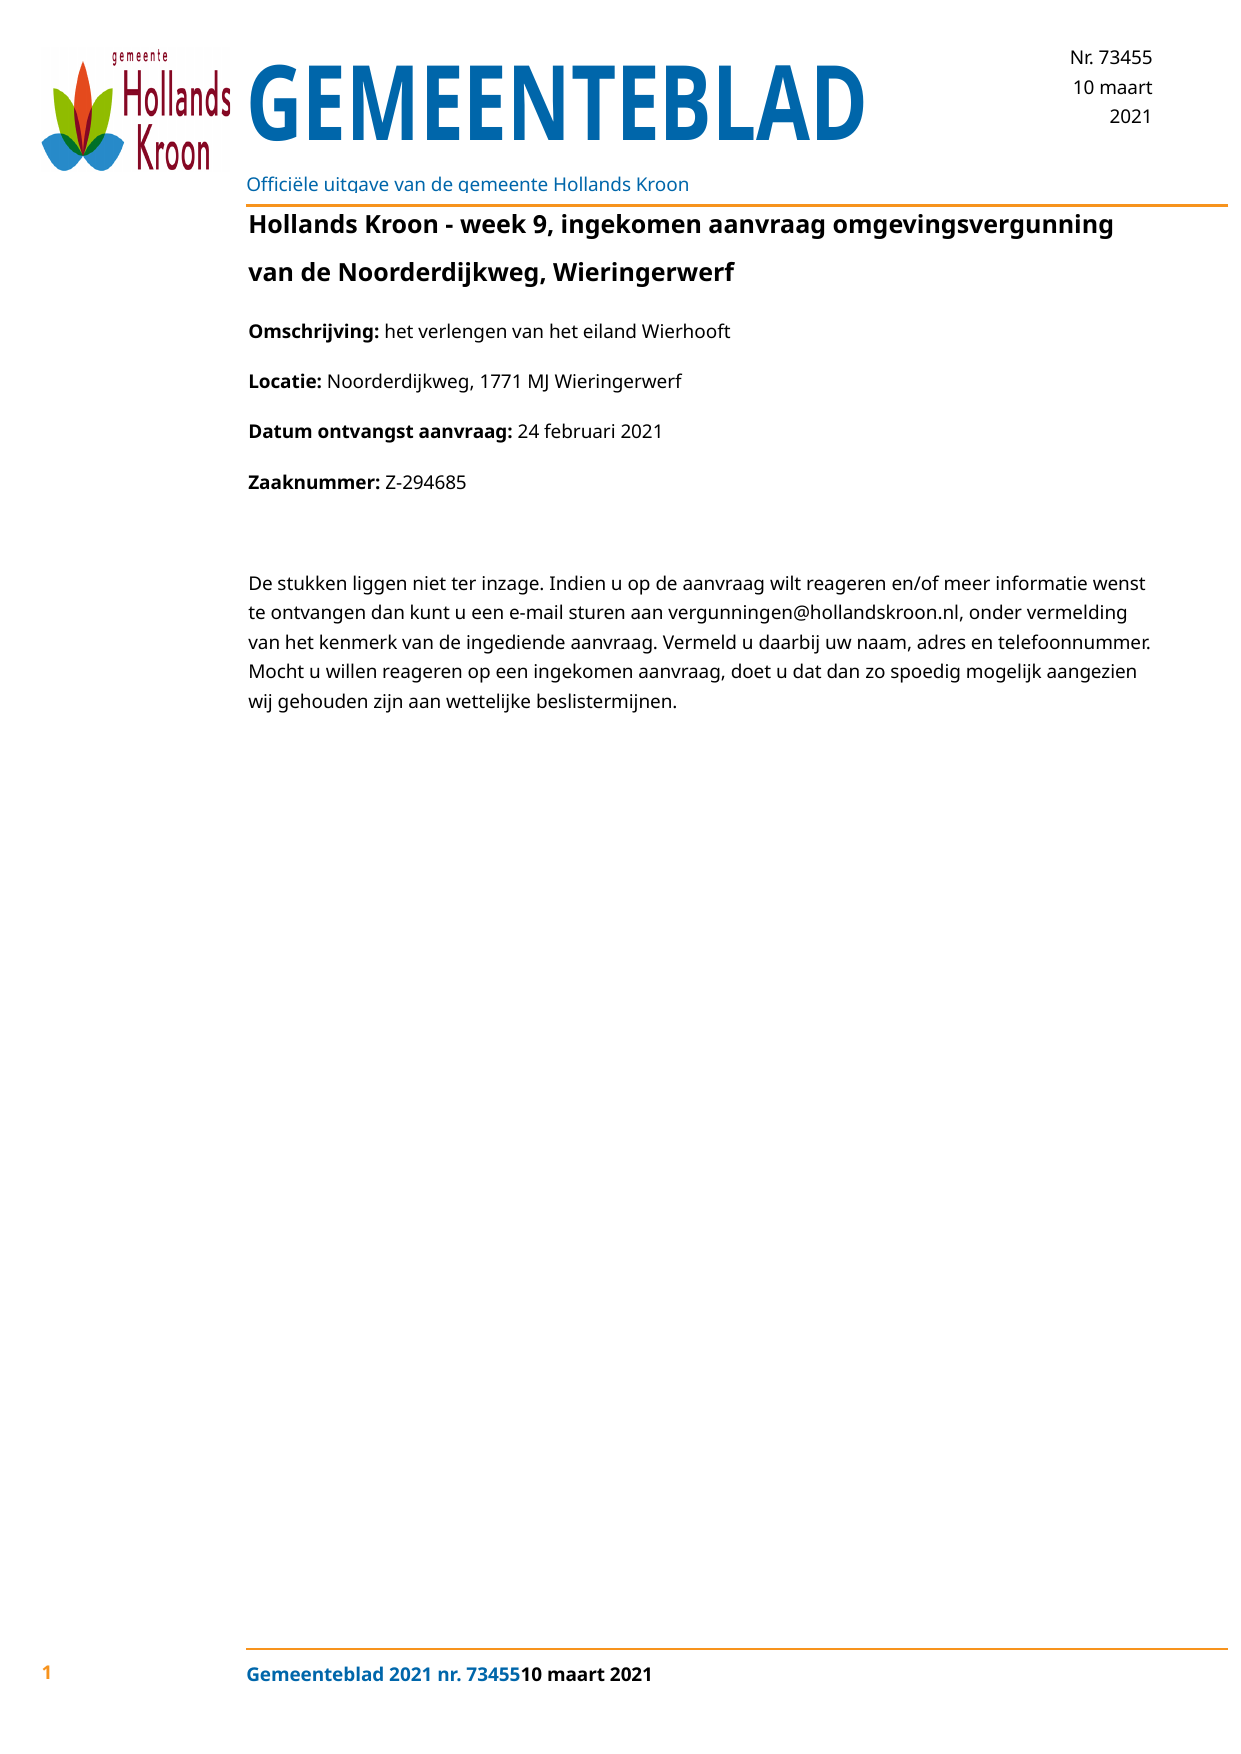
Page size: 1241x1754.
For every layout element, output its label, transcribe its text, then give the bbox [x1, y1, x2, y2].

text Locatie: Noorderdijkweg, 1771 MJ Wieringerwerf [248, 368, 1152, 394]
text De stukken liggen niet ter inzage. Indien u op de aanvraag wilt reageren en/of meer informatie wenst te ontvangen dan kunt u een e-mail sturen aan vergunningen@hollandskroon.nl, onder vermelding van het kenmerk van de ingediende aanvraag. Vermeld u daarbij uw naam, adres en telefoonnummer. Mocht u willen reageren op een ingekomen aanvraag, doet u dat dan zo spoedig mogelijk aangezien wij gehouden zijn aan wettelijke beslistermijnen. [248, 570, 1152, 714]
picture [41, 47, 231, 172]
text Hollands Kroon - week 9, ingekomen aanvraag omgevingsvergunning van de Noorderdijkweg, Wieringerwerf [248, 207, 1152, 288]
text Omschrijving: het verlengen van het eiland Wierhooft [248, 318, 1152, 344]
text Datum ontvangst aanvraag: 24 februari 2021 [248, 419, 1152, 444]
text Zaaknummer: Z-294685 [248, 469, 1152, 495]
